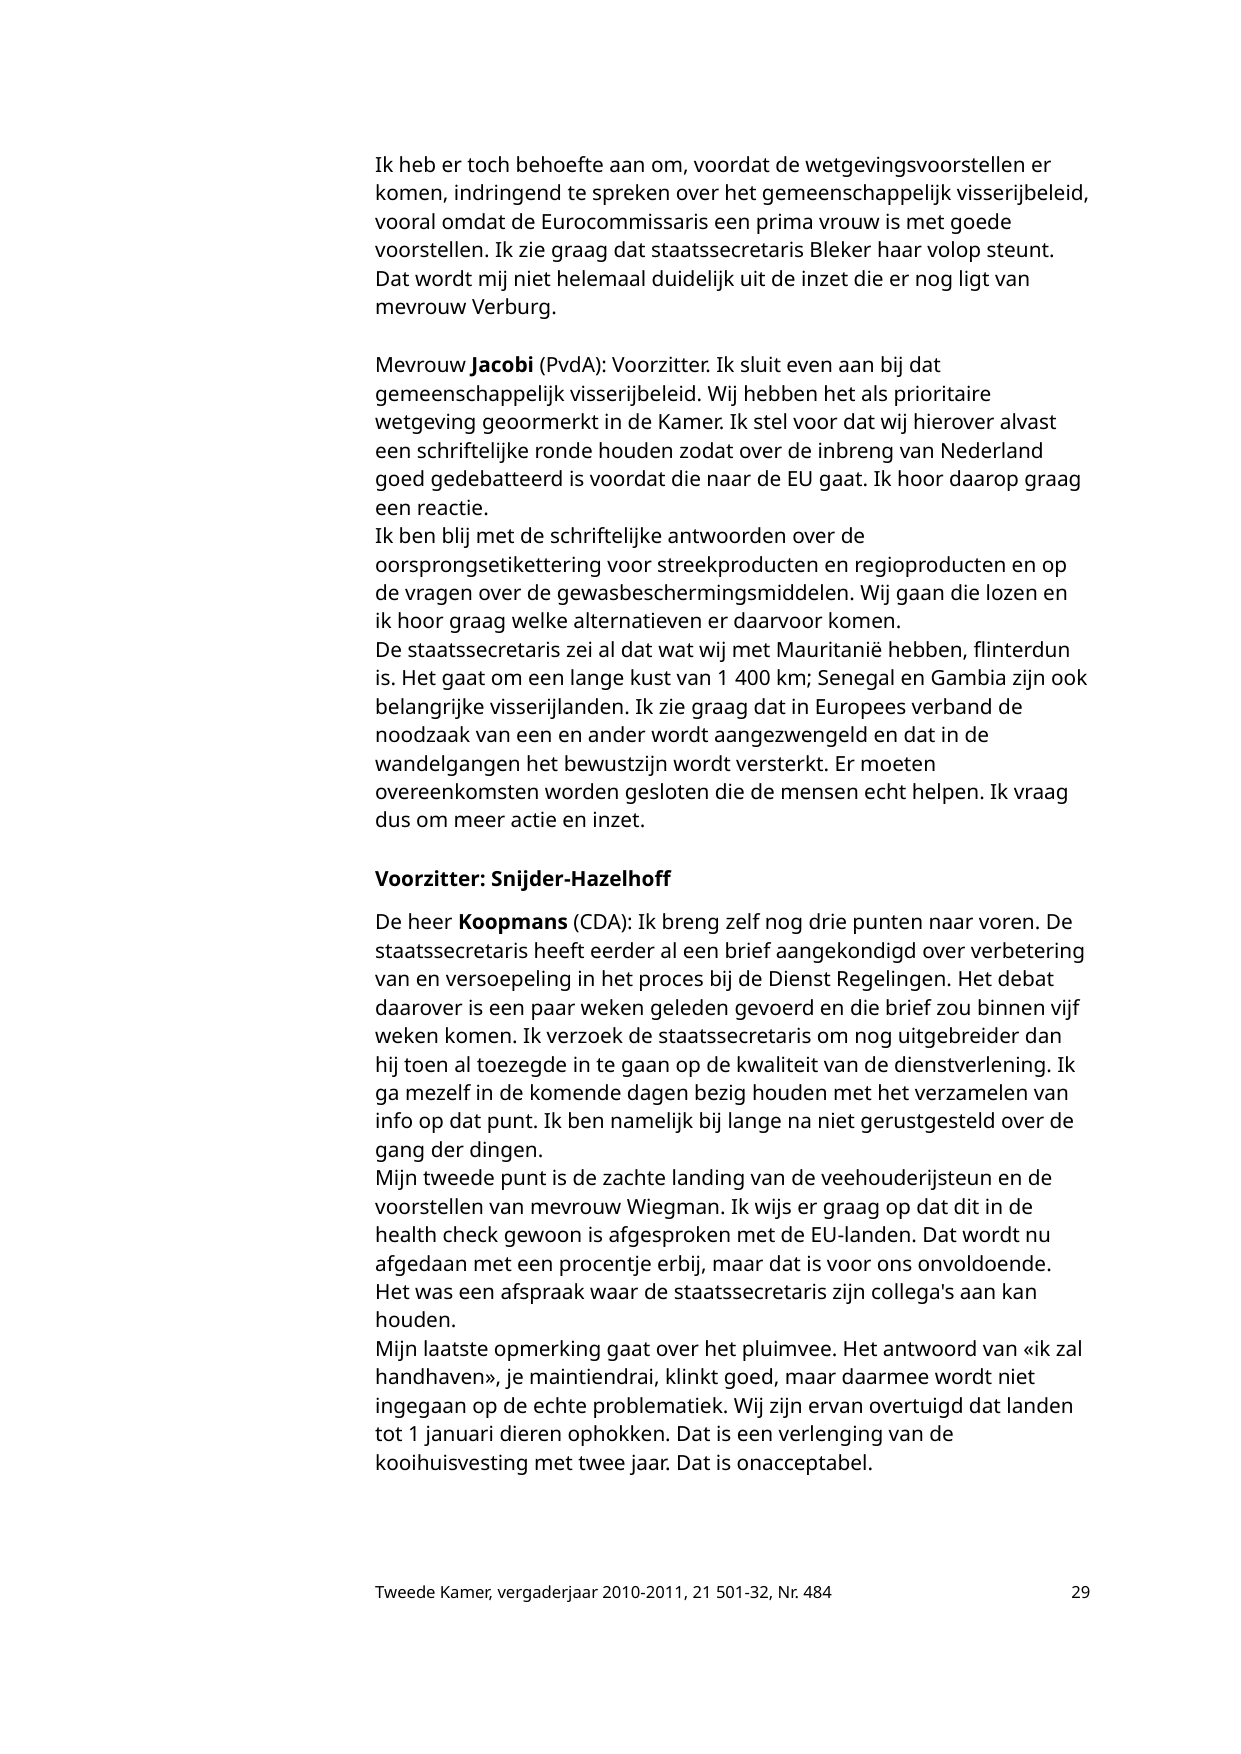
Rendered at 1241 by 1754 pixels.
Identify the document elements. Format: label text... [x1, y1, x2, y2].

text De heer Koopmans (CDA): Ik breng zelf nog drie punten naar voren. De staatssecretaris heeft eerder al een brief aangekondigd over verbetering van en versoepeling in het proces bij de Dienst Regelingen. Het debat daarover is een paar weken geleden gevoerd en die brief zou binnen vijf weken komen. Ik verzoek de staatssecretaris om nog uitgebreider dan hij toen al toezegde in te gaan op de kwaliteit van de dienstverlening. Ik ga mezelf in de komende dagen bezig houden met het verzamelen van info op dat punt. Ik ben namelijk bij lange na niet gerustgesteld over de gang der dingen. [375, 907, 1090, 1163]
text Ik heb er toch behoefte aan om, voordat de wetgevingsvoorstellen er komen, indringend te spreken over het gemeenschappelijk visserijbeleid, vooral omdat de Eurocommissaris een prima vrouw is met goede voorstellen. Ik zie graag dat staatssecretaris Bleker haar volop steunt. Dat wordt mij niet helemaal duidelijk uit de inzet die er nog ligt van mevrouw Verburg. [375, 150, 1090, 321]
text Mevrouw Jacobi (PvdA): Voorzitter. Ik sluit even aan bij dat gemeenschappelijk visserijbeleid. Wij hebben het als prioritaire wetgeving geoormerkt in de Kamer. Ik stel voor dat wij hierover alvast een schriftelijke ronde houden zodat over de inbreng van Nederland goed gedebatteerd is voordat die naar de EU gaat. Ik hoor daarop graag een reactie. [375, 351, 1090, 521]
text Mijn tweede punt is de zachte landing van de veehouderijsteun en de voorstellen van mevrouw Wiegman. Ik wijs er graag op dat dit in de health check gewoon is afgesproken met de EU-landen. Dat wordt nu afgedaan met een procentje erbij, maar dat is voor ons onvoldoende. Het was een afspraak waar de staatssecretaris zijn collega's aan kan houden. [375, 1163, 1090, 1334]
text De staatssecretaris zei al dat wat wij met Mauritanië hebben, flinterdun is. Het gaat om een lange kust van 1 400 km; Senegal en Gambia zijn ook belangrijke visserijlanden. Ik zie graag dat in Europees verband de noodzaak van een en ander wordt aangezwengeld en dat in de wandelgangen het bewustzijn wordt versterkt. Er moeten overeenkomsten worden gesloten die de mensen echt helpen. Ik vraag dus om meer actie en inzet. [375, 635, 1090, 834]
text Mijn laatste opmerking gaat over het pluimvee. Het antwoord van «ik zal handhaven», je maintiendrai, klinkt goed, maar daarmee wordt niet ingegaan op de echte problematiek. Wij zijn ervan overtuigd dat landen tot 1 januari dieren ophokken. Dat is een verlenging van de kooihuisvesting met twee jaar. Dat is onacceptabel. [375, 1334, 1090, 1476]
text Ik ben blij met de schriftelijke antwoorden over de oorsprongsetikettering voor streekproducten en regioproducten en op de vragen over de gewasbeschermingsmiddelen. Wij gaan die lozen en ik hoor graag welke alternatieven er daarvoor komen. [375, 521, 1090, 635]
text Voorzitter: Snijder-Hazelhoff [375, 864, 1090, 892]
